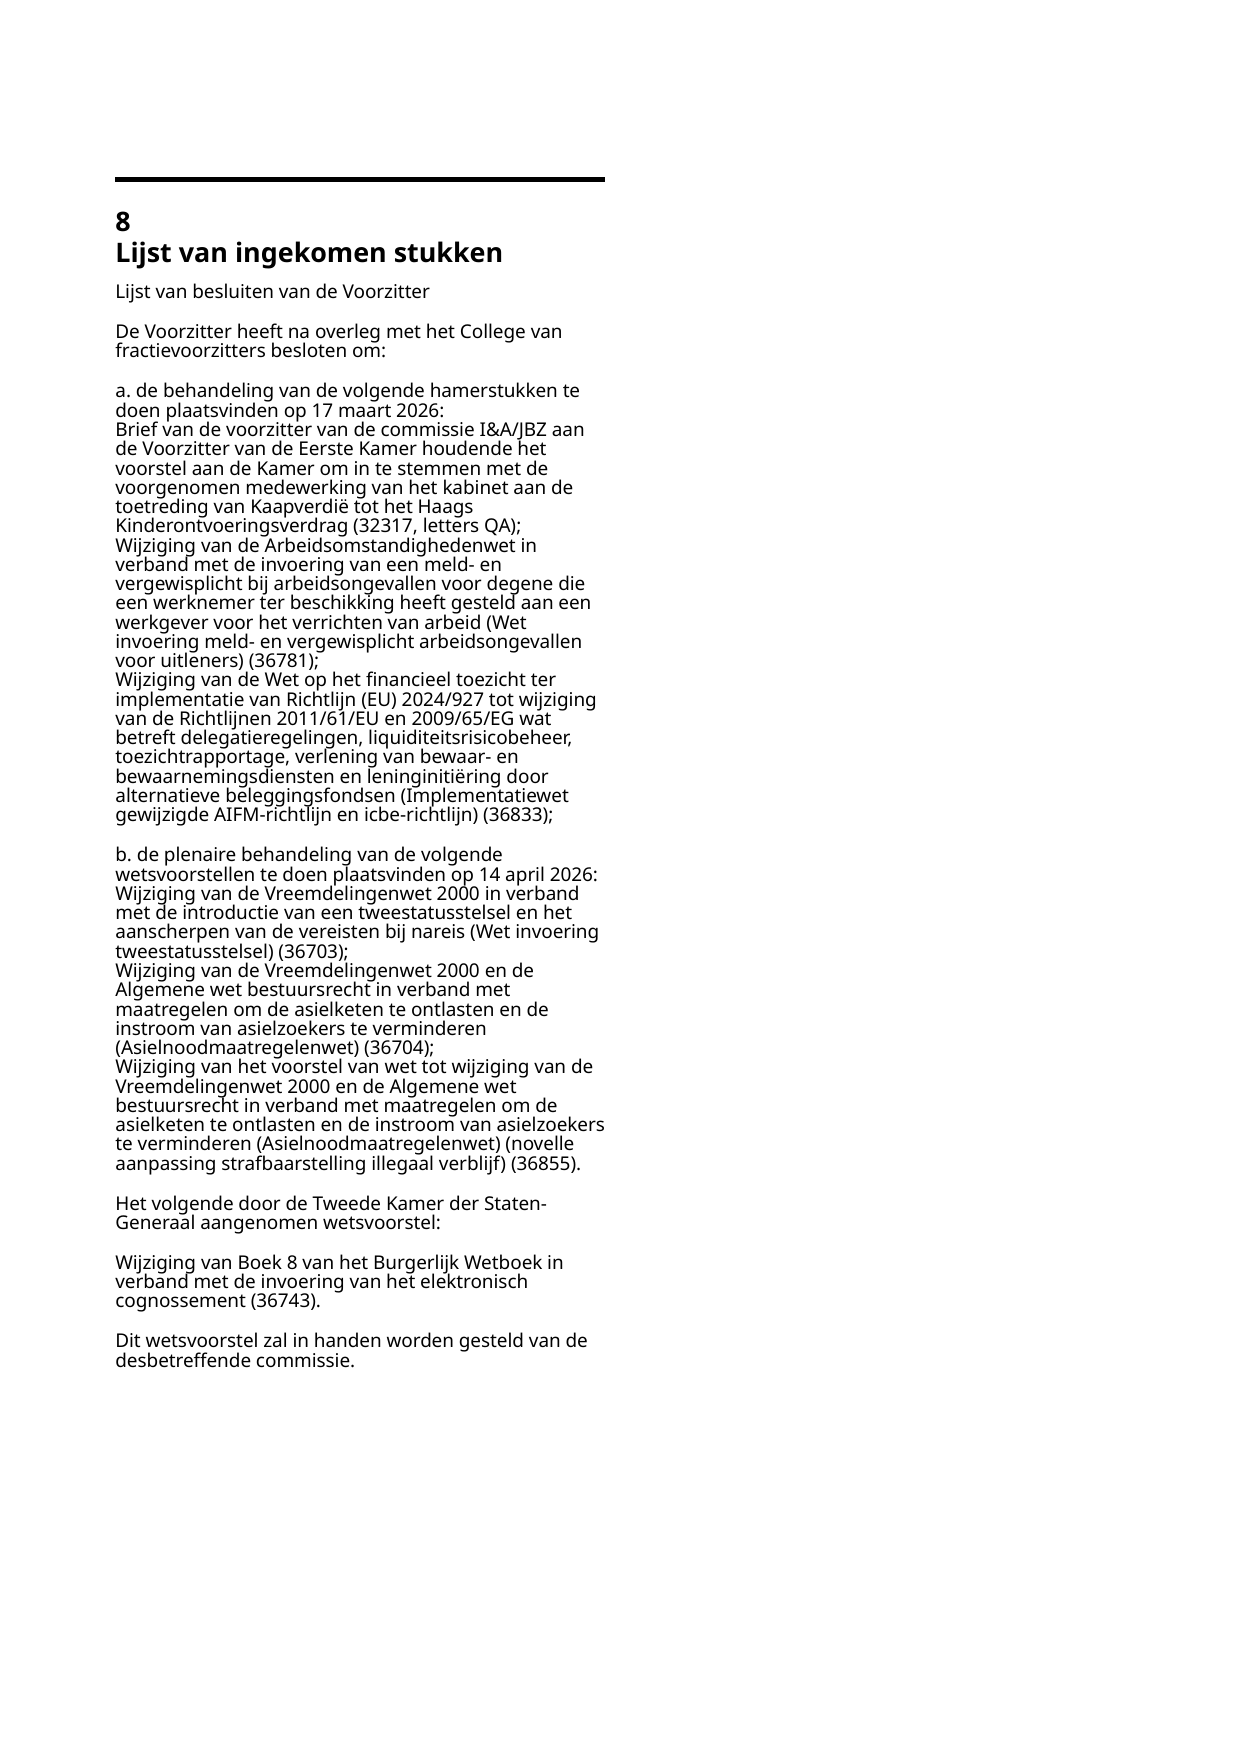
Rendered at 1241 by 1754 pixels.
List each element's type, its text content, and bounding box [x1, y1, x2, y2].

text Wijziging van de Vreemdelingenwet 2000 in verband met de introductie van een tweestatusstelsel en het aanscherpen van de vereisten bij nareis (Wet invoering tweestatusstelsel) (36703); [115, 885, 605, 962]
text b. de plenaire behandeling van de volgende wetsvoorstellen te doen plaatsvinden op 14 april 2026: [115, 846, 605, 885]
text Wijziging van de Arbeidsomstandighedenwet in verband met de invoering van een meld- en vergewisplicht bij arbeidsongevallen voor degene die een werknemer ter beschikking heeft gesteld aan een werkgever voor het verrichten van arbeid (Wet invoering meld- en vergewisplicht arbeidsongevallen voor uitleners) (36781); [115, 537, 605, 671]
text a. de behandeling van de volgende hamerstukken te doen plaatsvinden op 17 maart 2026: [115, 382, 605, 421]
text Wijziging van de Wet op het financieel toezicht ter implementatie van Richtlijn (EU) 2024/927 tot wijziging van de Richtlijnen 2011/61/EU en 2009/65/EG wat betreft delegatieregelingen, liquiditeitsrisicobeheer, toezichtrapportage, verlening van bewaar- en bewaarnemingsdiensten en leninginitiëring door alternatieve beleggingsfondsen (Implementatiewet gewijzigde AIFM-richtlijn en icbe-richtlijn) (36833); [115, 671, 605, 826]
text Het volgende door de Tweede Kamer der Staten-Generaal aangenomen wetsvoorstel: [115, 1195, 605, 1233]
text Wijziging van de Vreemdelingenwet 2000 en de Algemene wet bestuursrecht in verband met maatregelen om de asielketen te ontlasten en de instroom van asielzoekers te verminderen (Asielnoodmaatregelenwet) (36704); [115, 962, 605, 1058]
text De Voorzitter heeft na overleg met het College van fractievoorzitters besloten om: [115, 323, 605, 362]
text Brief van de voorzitter van de commissie I&A/JBZ aan de Voorzitter van de Eerste Kamer houdende het voorstel aan de Kamer om in te stemmen met de voorgenomen medewerking van het kabinet aan de toetreding van Kaapverdië tot het Haags Kinderontvoeringsverdrag (32317, letters QA); [115, 421, 605, 537]
text Lijst van besluiten van de Voorzitter [115, 283, 605, 302]
text Lijst van ingekomen stukken [115, 239, 605, 283]
text Wijziging van Boek 8 van het Burgerlijk Wetboek in verband met de invoering van het elektronisch cognossement (36743). [115, 1254, 605, 1312]
text Dit wetsvoorstel zal in handen worden gesteld van de desbetreffende commissie. [115, 1332, 605, 1371]
text 8 [115, 203, 605, 239]
text Wijziging van het voorstel van wet tot wijziging van de Vreemdelingenwet 2000 en de Algemene wet bestuursrecht in verband met maatregelen om de asielketen te ontlasten en de instroom van asielzoekers te verminderen (Asielnoodmaatregelenwet) (novelle aanpassing strafbaarstelling illegaal verblijf) (36855). [115, 1058, 605, 1174]
